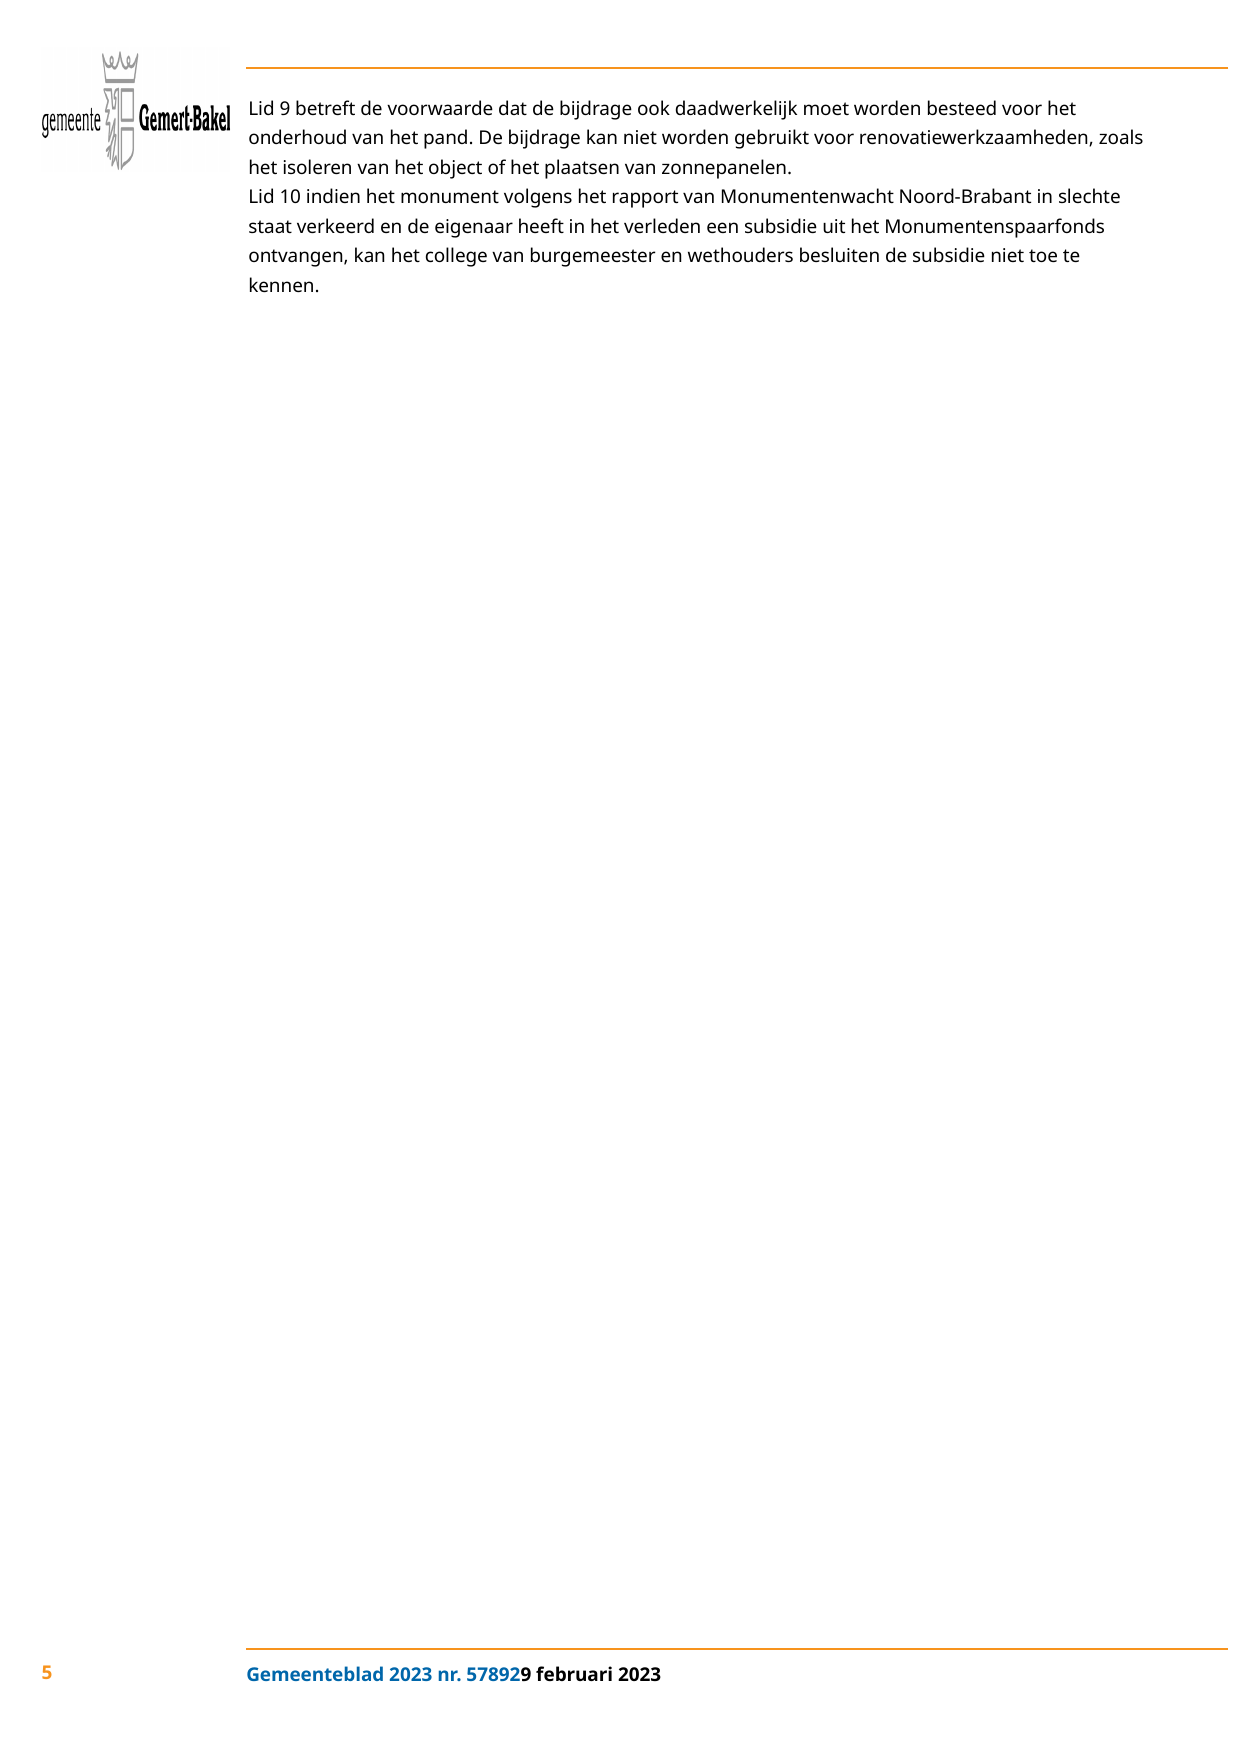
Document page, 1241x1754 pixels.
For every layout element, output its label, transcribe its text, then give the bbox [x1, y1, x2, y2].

text Lid 10 indien het monument volgens het rapport van Monumentenwacht Noord-Brabant in slechte staat verkeerd en de eigenaar heeft in het verleden een subsidie uit het Monumentenspaarfonds ontvangen, kan het college van burgemeester en wethouders besluiten de subsidie niet toe te kennen. [248, 183, 1152, 298]
picture [41, 47, 231, 172]
text Lid 9 betreft de voorwaarde dat de bijdrage ook daadwerkelijk moet worden besteed voor het onderhoud van het pand. De bijdrage kan niet worden gebruikt voor renovatiewerkzaamheden, zoals het isoleren van het object of het plaatsen van zonnepanelen. [248, 95, 1152, 180]
